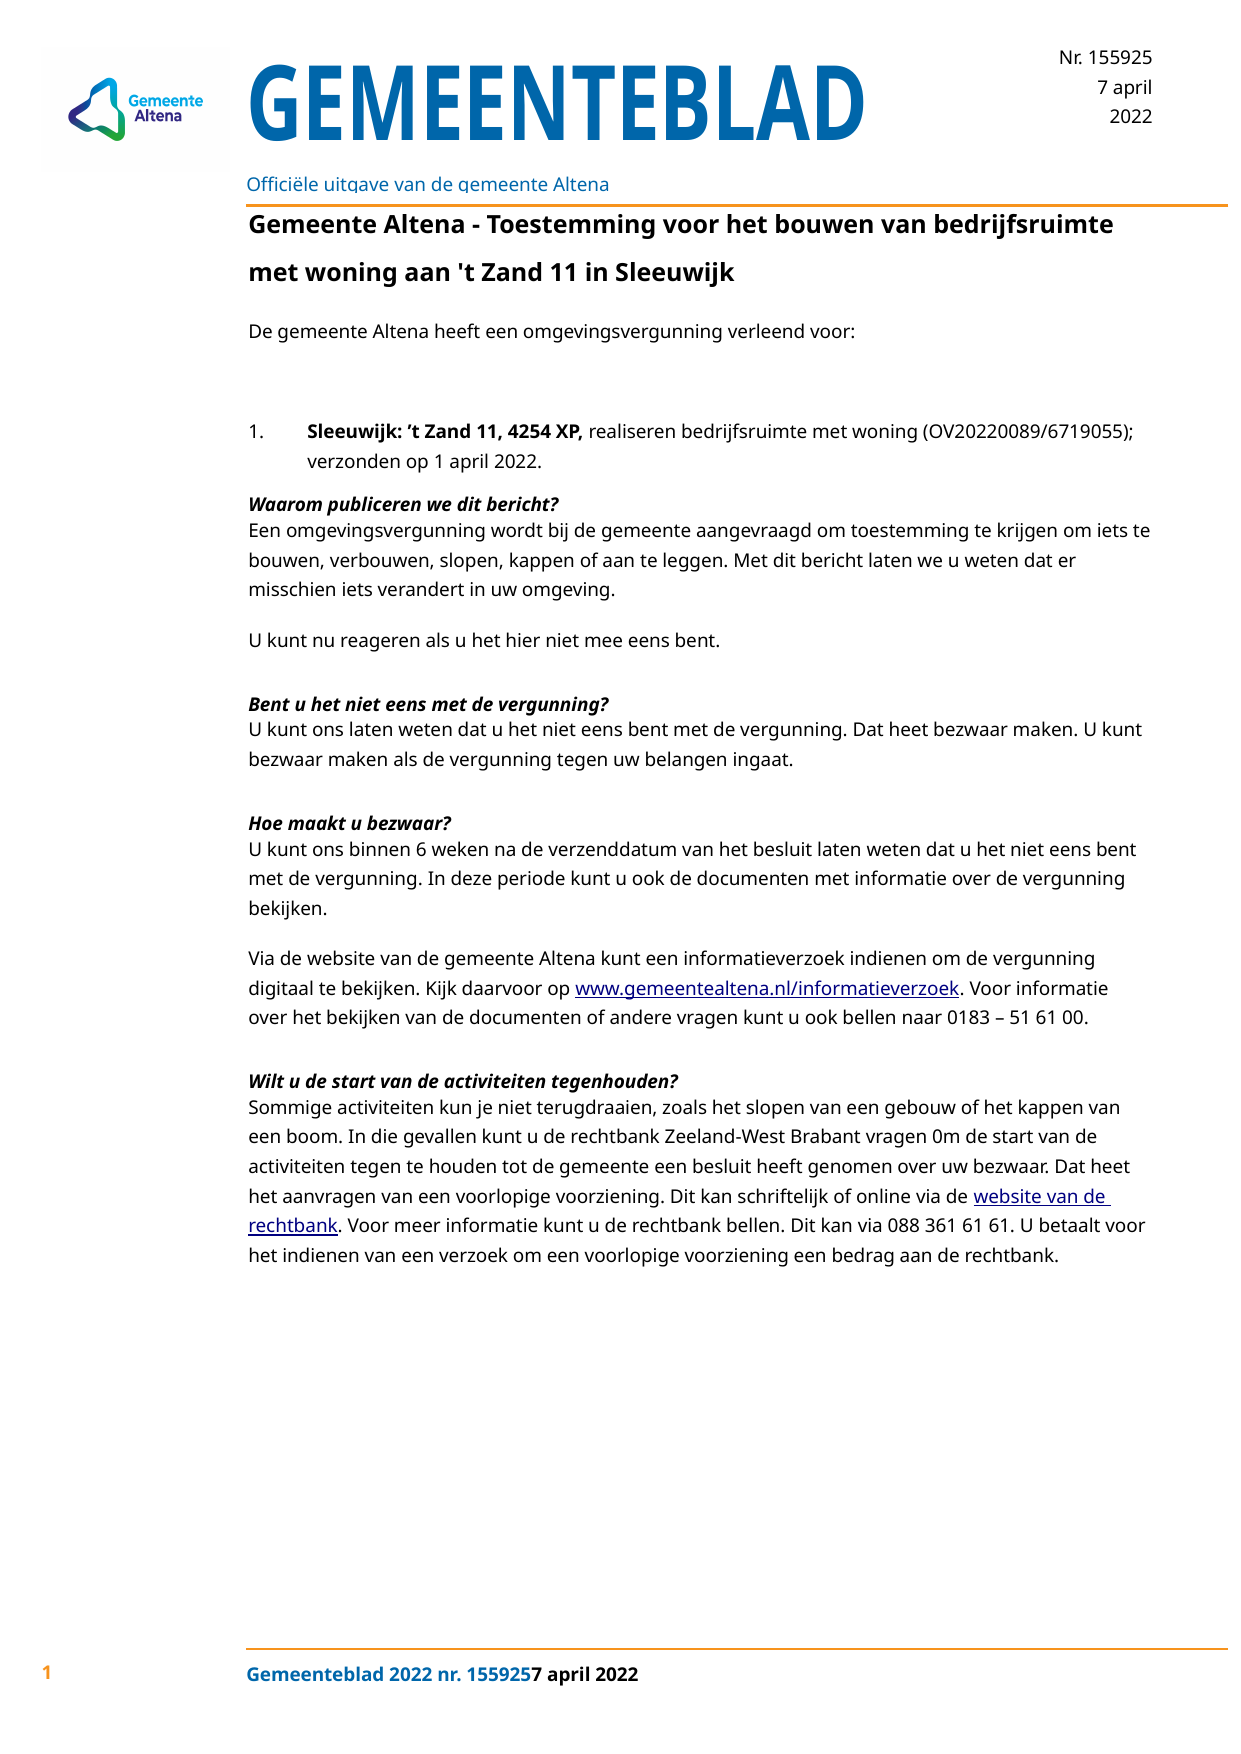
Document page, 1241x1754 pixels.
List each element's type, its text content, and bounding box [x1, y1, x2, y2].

text Bent u het niet eens met de vergunning? [248, 691, 1152, 716]
text U kunt nu reageren als u het hier niet mee eens bent. [248, 627, 1152, 652]
text Waarom publiceren we dit bericht? [248, 491, 1152, 517]
text Gemeente Altena - Toestemming voor het bouwen van bedrijfsruimte met woning aan 't Zand 11 in Sleeuwijk [248, 207, 1152, 288]
list Sleeuwijk: ’t Zand 11, 4254 XP, realiseren bedrijfsruimte met woning (OV20220089/6719055); verzonden op 1 april 2022. [248, 419, 1152, 474]
text Een omgevingsvergunning wordt bij de gemeente aangevraagd om toestemming te krijgen om iets te bouwen, verbouwen, slopen, kappen of aan te leggen. Met dit bericht laten we u weten dat er misschien iets verandert in uw omgeving. [248, 517, 1152, 602]
text U kunt ons binnen 6 weken na de verzenddatum van het besluit laten weten dat u het niet eens bent met de vergunning. In deze periode kunt u ook de documenten met informatie over de vergunning bekijken. [248, 836, 1152, 921]
text Wilt u de start van de activiteiten tegenhouden? [248, 1068, 1152, 1094]
picture [41, 47, 231, 172]
text U kunt ons laten weten dat u het niet eens bent met de vergunning. Dat heet bezwaar maken. U kunt bezwaar maken als de vergunning tegen uw belangen ingaat. [248, 716, 1152, 772]
text Sommige activiteiten kun je niet terugdraaien, zoals het slopen van een gebouw of het kappen van een boom. In die gevallen kunt u de rechtbank Zeeland-West Brabant vragen 0m de start van de activiteiten tegen te houden tot de gemeente een besluit heeft genomen over uw bezwaar. Dat heet het aanvragen van een voorlopige voorziening. Dit kan schriftelijk of online via de website van de rechtbank. Voor meer informatie kunt u de rechtbank bellen. Dit kan via 088 361 61 61. U betaalt voor het indienen van een verzoek om een voorlopige voorziening een bedrag aan de rechtbank. [248, 1094, 1152, 1268]
text De gemeente Altena heeft een omgevingsvergunning verleend voor: [248, 318, 1152, 344]
text Via de website van de gemeente Altena kunt een informatieverzoek indienen om de vergunning digitaal te bekijken. Kijk daarvoor op www.gemeentealtena.nl/informatieverzoek. Voor informatie over het bekijken van de documenten of andere vragen kunt u ook bellen naar 0183 – 51 61 00. [248, 945, 1152, 1030]
text Hoe maakt u bezwaar? [248, 810, 1152, 836]
